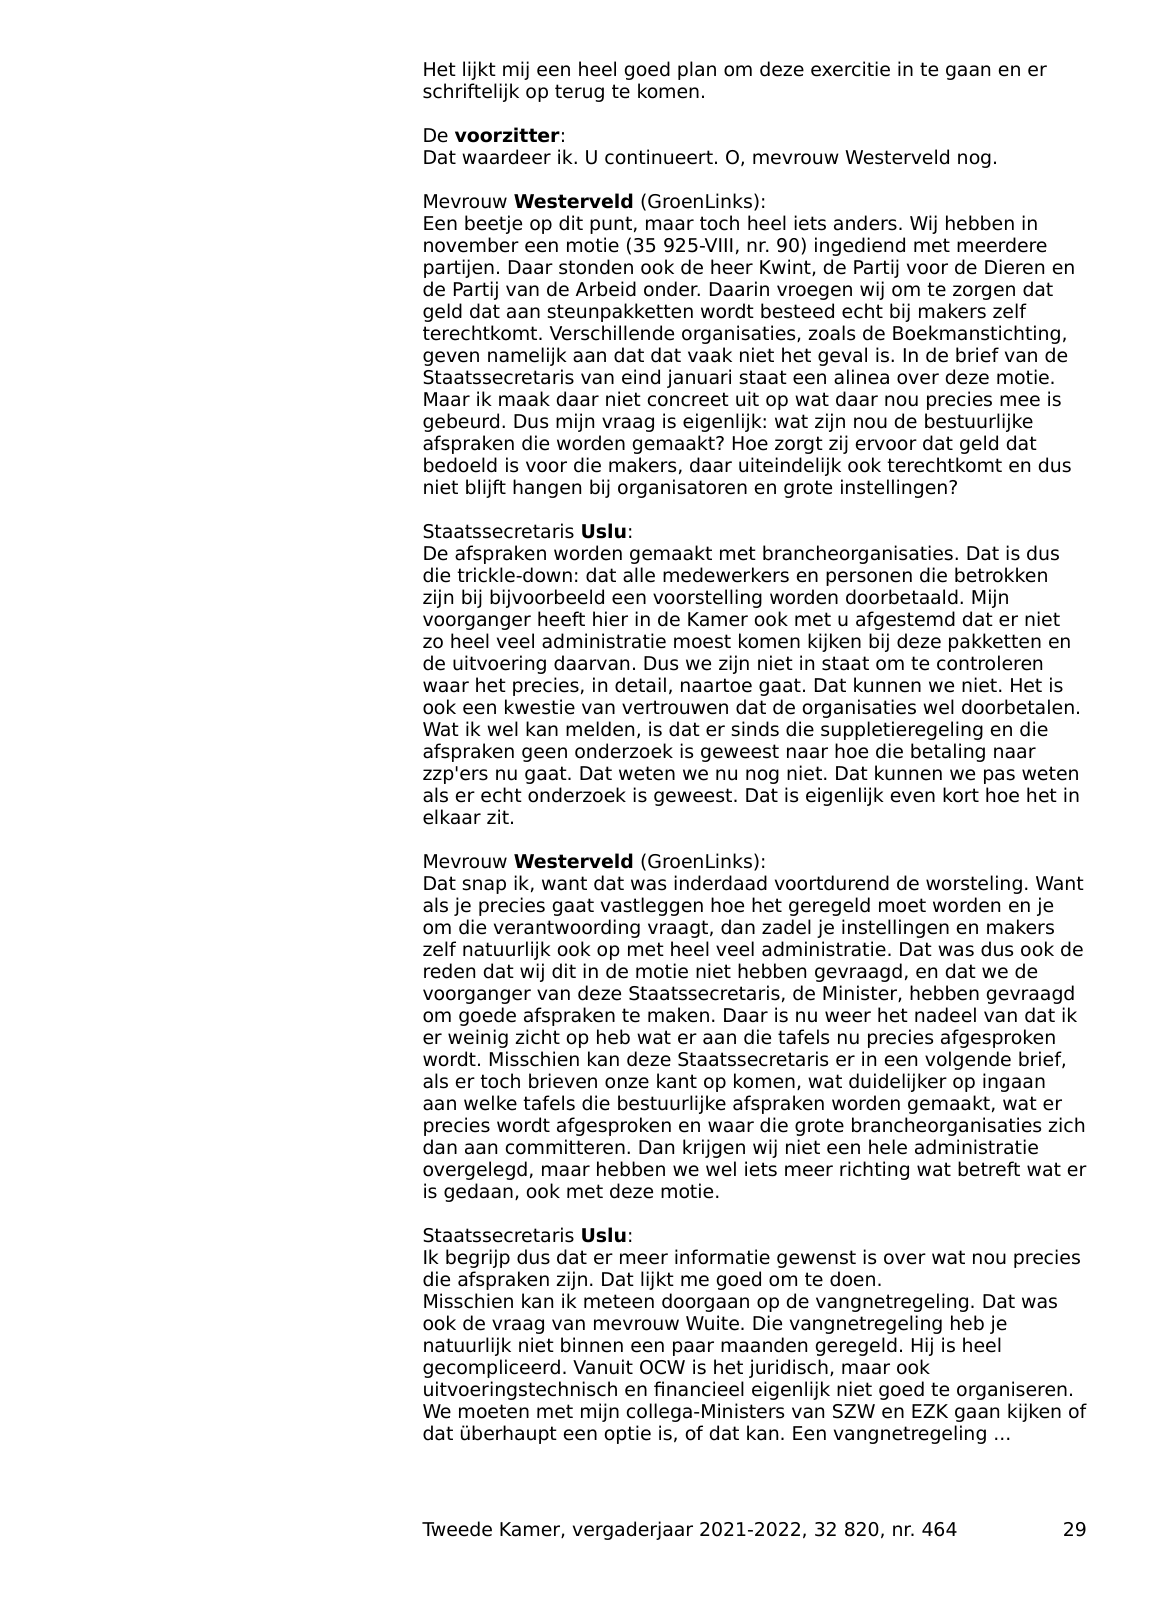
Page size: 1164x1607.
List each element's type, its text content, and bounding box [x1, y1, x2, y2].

text De voorzitter: [422, 125, 1087, 147]
text Dat snap ik, want dat was inderdaad voortdurend de worsteling. Want als je precies gaat vastleggen hoe het geregeld moet worden en je om die verantwoording vraagt, dan zadel je instellingen en makers zelf natuurlijk ook op met heel veel administratie. Dat was dus ook de reden dat wij dit in de motie niet hebben gevraagd, en dat we de voorganger van deze Staatssecretaris, de Minister, hebben gevraagd om goede afspraken te maken. Daar is nu weer het nadeel van dat ik er weinig zicht op heb wat er aan die tafels nu precies afgesproken wordt. Misschien kan deze Staatssecretaris er in een volgende brief, als er toch brieven onze kant op komen, wat duidelijker op ingaan aan welke tafels die bestuurlijke afspraken worden gemaakt, wat er precies wordt afgesproken en waar die grote brancheorganisaties zich dan aan committeren. Dan krijgen wij niet een hele administratie overgelegd, maar hebben we wel iets meer richting wat betreft wat er is gedaan, ook met deze motie. [422, 873, 1087, 1203]
text Staatssecretaris Uslu: [422, 1225, 1087, 1247]
text Misschien kan ik meteen doorgaan op de vangnetregeling. Dat was ook de vraag van mevrouw Wuite. Die vangnetregeling heb je natuurlijk niet binnen een paar maanden geregeld. Hij is heel gecompliceerd. Vanuit OCW is het juridisch, maar ook uitvoeringstechnisch en financieel eigenlijk niet goed te organiseren. We moeten met mijn collega-Ministers van SZW en EZK gaan kijken of dat überhaupt een optie is, of dat kan. Een vangnetregeling ... [422, 1291, 1087, 1445]
text Dat waardeer ik. U continueert. O, mevrouw Westerveld nog. [422, 147, 1087, 169]
text Ik begrijp dus dat er meer informatie gewenst is over wat nou precies die afspraken zijn. Dat lijkt me goed om te doen. [422, 1247, 1087, 1291]
text Staatssecretaris Uslu: [422, 521, 1087, 543]
text Het lijkt mij een heel goed plan om deze exercitie in te gaan en er schriftelijk op terug te komen. [422, 59, 1087, 103]
text Een beetje op dit punt, maar toch heel iets anders. Wij hebben in november een motie (35 925-VIII, nr. 90) ingediend met meerdere partijen. Daar stonden ook de heer Kwint, de Partij voor de Dieren en de Partij van de Arbeid onder. Daarin vroegen wij om te zorgen dat geld dat aan steunpakketten wordt besteed echt bij makers zelf terechtkomt. Verschillende organisaties, zoals de Boekmanstichting, geven namelijk aan dat dat vaak niet het geval is. In de brief van de Staatssecretaris van eind januari staat een alinea over deze motie. Maar ik maak daar niet concreet uit op wat daar nou precies mee is gebeurd. Dus mijn vraag is eigenlijk: wat zijn nou de bestuurlijke afspraken die worden gemaakt? Hoe zorgt zij ervoor dat geld dat bedoeld is voor die makers, daar uiteindelijk ook terechtkomt en dus niet blijft hangen bij organisatoren en grote instellingen? [422, 213, 1087, 499]
text Mevrouw Westerveld (GroenLinks): [422, 191, 1087, 213]
text De afspraken worden gemaakt met brancheorganisaties. Dat is dus die trickle-down: dat alle medewerkers en personen die betrokken zijn bij bijvoorbeeld een voorstelling worden doorbetaald. Mijn voorganger heeft hier in de Kamer ook met u afgestemd dat er niet zo heel veel administratie moest komen kijken bij deze pakketten en de uitvoering daarvan. Dus we zijn niet in staat om te controleren waar het precies, in detail, naartoe gaat. Dat kunnen we niet. Het is ook een kwestie van vertrouwen dat de organisaties wel doorbetalen. Wat ik wel kan melden, is dat er sinds die suppletieregeling en die afspraken geen onderzoek is geweest naar hoe die betaling naar zzp'ers nu gaat. Dat weten we nu nog niet. Dat kunnen we pas weten als er echt onderzoek is geweest. Dat is eigenlijk even kort hoe het in elkaar zit. [422, 543, 1087, 829]
text Mevrouw Westerveld (GroenLinks): [422, 851, 1087, 873]
